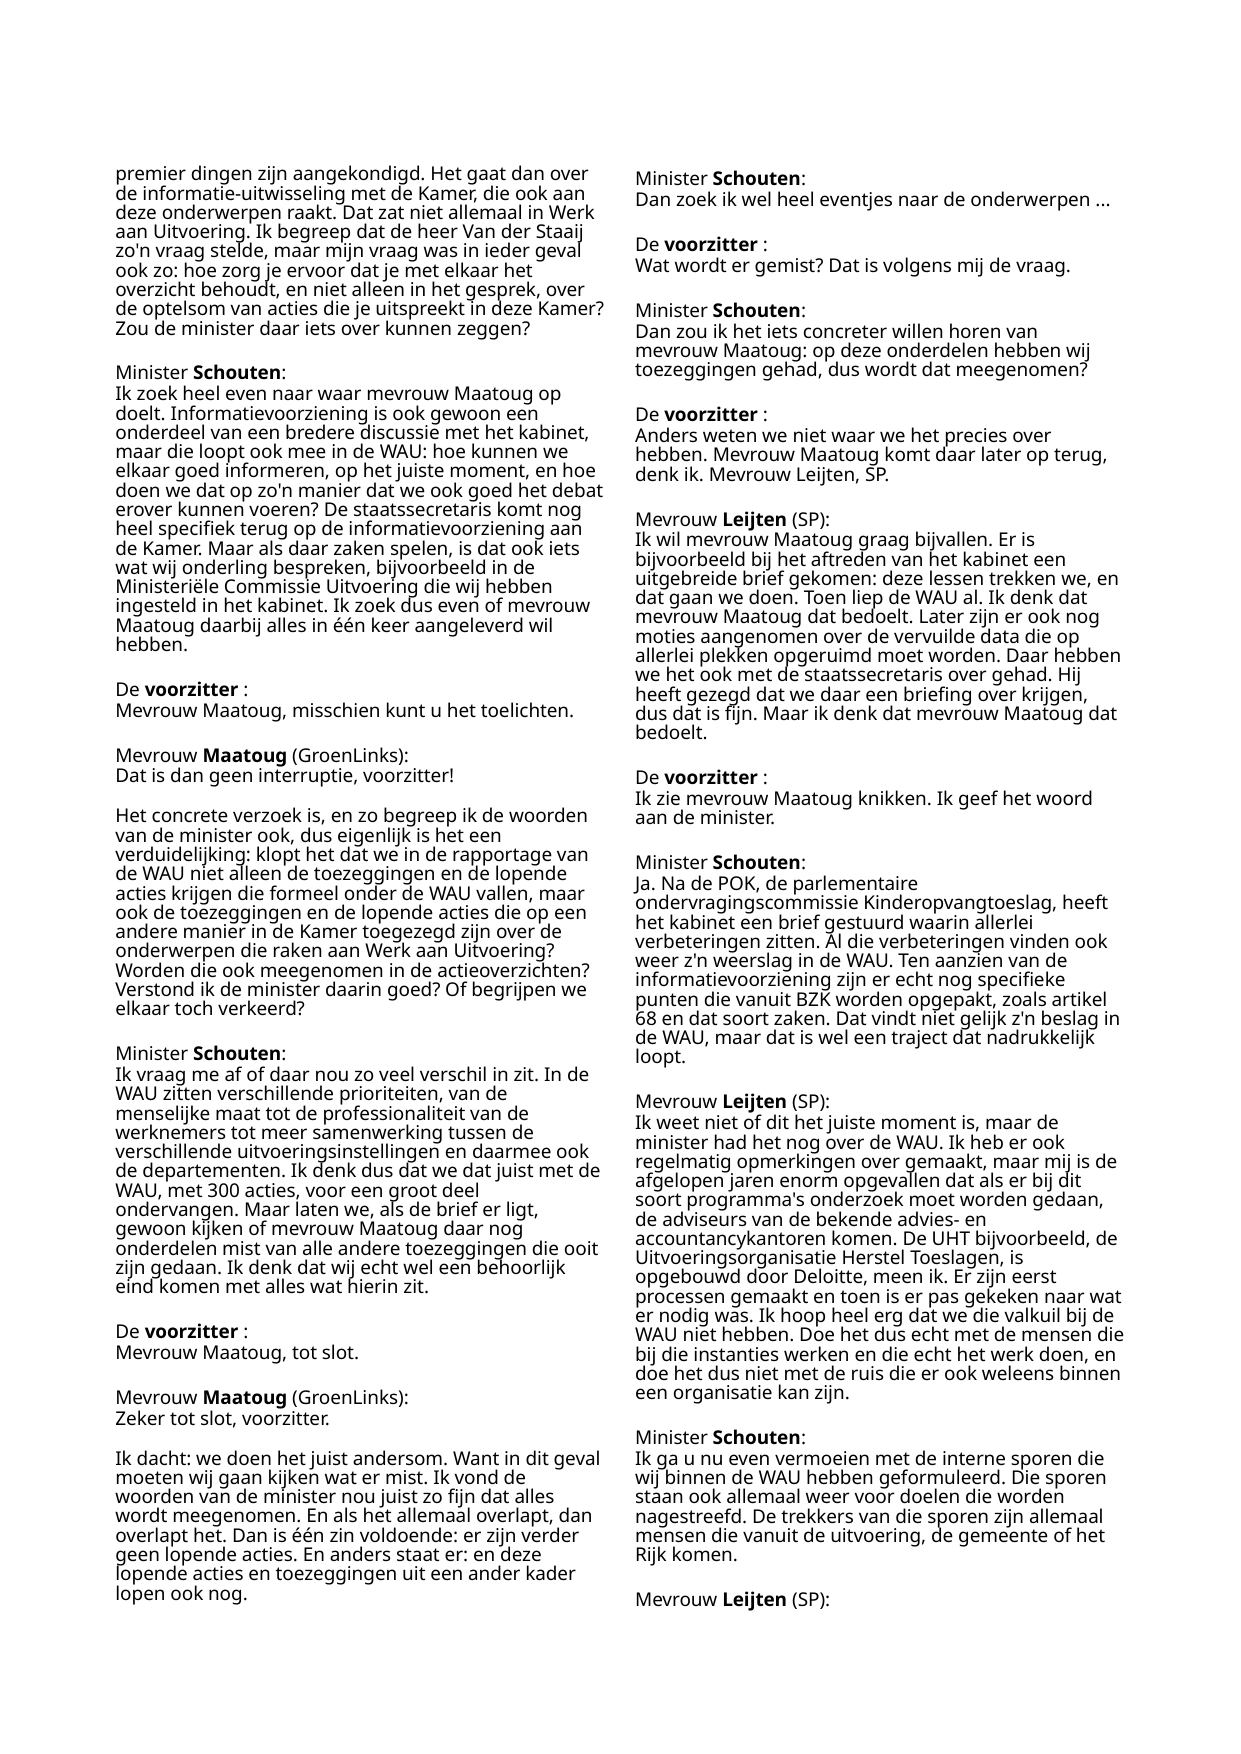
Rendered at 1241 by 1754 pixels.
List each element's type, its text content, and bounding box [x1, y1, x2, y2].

text Dan zou ik het iets concreter willen horen van mevrouw Maatoug: op deze onderdelen hebben wij toezeggingen gehad, dus wordt dat meegenomen? [635, 323, 1125, 381]
text Ik dacht: we doen het juist andersom. Want in dit geval moeten wij gaan kijken wat er mist. Ik vond de woorden van de minister nou juist zo fijn dat alles wordt meegenomen. En als het allemaal overlapt, dan overlapt het. Dan is één zin voldoende: er zijn verder geen lopende acties. En anders staat er: en deze lopende acties en toezeggingen uit een ander kader lopen ook nog. [115, 1450, 605, 1604]
text De voorzitter : [635, 231, 1125, 257]
text Minister Schouten: [635, 297, 1125, 323]
text Minister Schouten: [115, 1040, 605, 1066]
text De voorzitter : [115, 676, 605, 702]
text Het concrete verzoek is, en zo begreep ik de woorden van de minister ook, dus eigenlijk is het een verduidelijking: klopt het dat we in de rapportage van de WAU niet alleen de toezeggingen en de lopende acties krijgen die formeel onder de WAU vallen, maar ook de toezeggingen en de lopende acties die op een andere manier in de Kamer toegezegd zijn over de onderwerpen die raken aan Werk aan Uitvoering? Worden die ook meegenomen in de actieoverzichten? Verstond ik de minister daarin goed? Of begrijpen we elkaar toch verkeerd? [115, 807, 605, 1019]
text Ik vraag me af of daar nou zo veel verschil in zit. In de WAU zitten verschillende prioriteiten, van de menselijke maat tot de professionaliteit van de werknemers tot meer samenwerking tussen de verschillende uitvoeringsinstellingen en daarmee ook de departementen. Ik denk dus dat we dat juist met de WAU, met 300 acties, voor een groot deel ondervangen. Maar laten we, als de brief er ligt, gewoon kijken of mevrouw Maatoug daar nog onderdelen mist van alle andere toezeggingen die ooit zijn gedaan. Ik denk dat wij echt wel een behoorlijk eind komen met alles wat hierin zit. [115, 1066, 605, 1297]
text De voorzitter : [635, 401, 1125, 427]
text Dan zoek ik wel heel eventjes naar de onderwerpen ... [635, 191, 1125, 210]
text Mevrouw Leijten (SP): [635, 1586, 1125, 1612]
text Mevrouw Maatoug, misschien kunt u het toelichten. [115, 702, 605, 721]
text Dat is dan geen interruptie, voorzitter! [115, 767, 605, 787]
text Minister Schouten: [635, 1424, 1125, 1450]
text Ja. Na de POK, de parlementaire ondervragingscommissie Kinderopvangtoeslag, heeft het kabinet een brief gestuurd waarin allerlei verbeteringen zitten. Al die verbeteringen vinden ook weer z'n weerslag in de WAU. Ten aanzien van de informatievoorziening zijn er echt nog specifieke punten die vanuit BZK worden opgepakt, zoals artikel 68 en dat soort zaken. Dat vindt niet gelijk z'n beslag in de WAU, maar dat is wel een traject dat nadrukkelijk loopt. [635, 875, 1125, 1068]
text Ik zie mevrouw Maatoug knikken. Ik geef het woord aan de minister. [635, 790, 1125, 828]
text Ik wil mevrouw Maatoug graag bijvallen. Er is bijvoorbeeld bij het aftreden van het kabinet een uitgebreide brief gekomen: deze lessen trekken we, en dat gaan we doen. Toen liep de WAU al. Ik denk dat mevrouw Maatoug dat bedoelt. Later zijn er ook nog moties aangenomen over de vervuilde data die op allerlei plekken opgeruimd moet worden. Daar hebben we het ook met de staatssecretaris over gehad. Hij heeft gezegd dat we daar een briefing over krijgen, dus dat is fijn. Maar ik denk dat mevrouw Maatoug dat bedoelt. [635, 531, 1125, 743]
text Ik zoek heel even naar waar mevrouw Maatoug op doelt. Informatievoorziening is ook gewoon een onderdeel van een bredere discussie met het kabinet, maar die loopt ook mee in de WAU: hoe kunnen we elkaar goed informeren, op het juiste moment, en hoe doen we dat op zo'n manier dat we ook goed het debat erover kunnen voeren? De staatssecretaris komt nog heel specifiek terug op de informatievoorziening aan de Kamer. Maar als daar zaken spelen, is dat ook iets wat wij onderling bespreken, bijvoorbeeld in de Ministeriële Commissie Uitvoering die wij hebben ingesteld in het kabinet. Ik zoek dus even of mevrouw Maatoug daarbij alles in één keer aangeleverd wil hebben. [115, 385, 605, 655]
text De voorzitter : [115, 1318, 605, 1344]
text Wat wordt er gemist? Dat is volgens mij de vraag. [635, 257, 1125, 276]
text Mevrouw Leijten (SP): [635, 1089, 1125, 1114]
text Ik ga u nu even vermoeien met de interne sporen die wij binnen de WAU hebben geformuleerd. Die sporen staan ook allemaal weer voor doelen die worden nagestreefd. De trekkers van die sporen zijn allemaal mensen die vanuit de uitvoering, de gemeente of het Rijk komen. [635, 1450, 1125, 1566]
text Anders weten we niet waar we het precies over hebben. Mevrouw Maatoug komt daar later op terug, denk ik. Mevrouw Leijten, SP. [635, 427, 1125, 485]
text premier dingen zijn aangekondigd. Het gaat dan over de informatie-uitwisseling met de Kamer, die ook aan deze onderwerpen raakt. Dat zat niet allemaal in Werk aan Uitvoering. Ik begreep dat de heer Van der Staaij zo'n vraag stelde, maar mijn vraag was in ieder geval ook zo: hoe zorg je ervoor dat je met elkaar het overzicht behoudt, en niet alleen in het gesprek, over de optelsom van acties die je uitspreekt in deze Kamer? Zou de minister daar iets over kunnen zeggen? [115, 165, 605, 339]
text Minister Schouten: [635, 165, 1125, 191]
text Mevrouw Maatoug, tot slot. [115, 1344, 605, 1363]
text Ik weet niet of dit het juiste moment is, maar de minister had het nog over de WAU. Ik heb er ook regelmatig opmerkingen over gemaakt, maar mij is de afgelopen jaren enorm opgevallen dat als er bij dit soort programma's onderzoek moet worden gedaan, de adviseurs van de bekende advies- en accountancykantoren komen. De UHT bijvoorbeeld, de Uitvoeringsorganisatie Herstel Toeslagen, is opgebouwd door Deloitte, meen ik. Er zijn eerst processen gemaakt en toen is er pas gekeken naar wat er nodig was. Ik hoop heel erg dat we die valkuil bij de WAU niet hebben. Doe het dus echt met de mensen die bij die instanties werken en die echt het werk doen, en doe het dus niet met de ruis die er ook weleens binnen een organisatie kan zijn. [635, 1114, 1125, 1403]
text Zeker tot slot, voorzitter. [115, 1410, 605, 1429]
text Minister Schouten: [115, 359, 605, 385]
text Mevrouw Maatoug (GroenLinks): [115, 1384, 605, 1410]
text De voorzitter : [635, 764, 1125, 790]
text Mevrouw Maatoug (GroenLinks): [115, 742, 605, 767]
text Mevrouw Leijten (SP): [635, 506, 1125, 531]
text Minister Schouten: [635, 849, 1125, 875]
